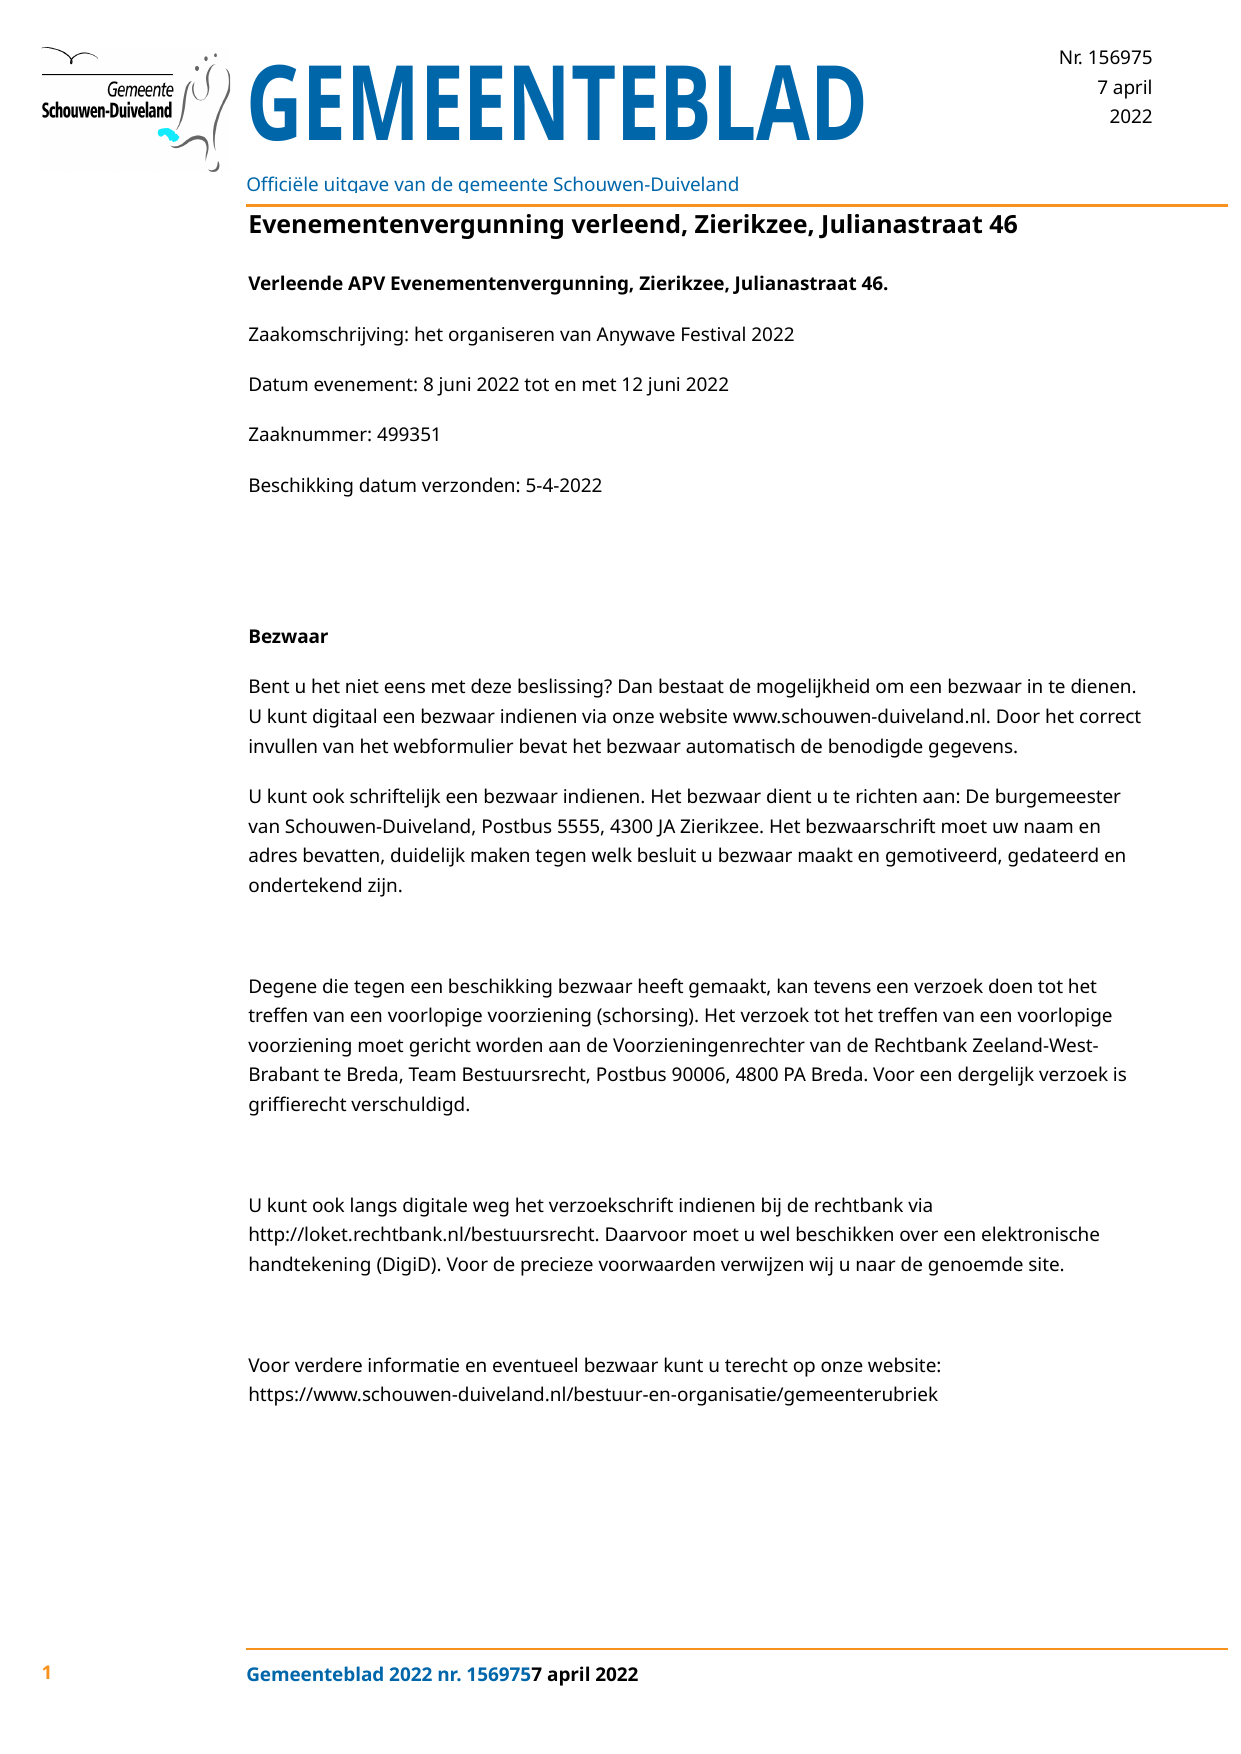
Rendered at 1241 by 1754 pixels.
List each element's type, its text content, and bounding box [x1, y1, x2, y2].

text U kunt ook langs digitale weg het verzoekschrift indienen bij de rechtbank via http://loket.rechtbank.nl/bestuursrecht. Daarvoor moet u wel beschikken over een elektronische handtekening (DigiD). Voor de precieze voorwaarden verwijzen wij u naar de genoemde site. [248, 1192, 1152, 1277]
text Bent u het niet eens met deze beslissing? Dan bestaat de mogelijkheid om een bezwaar in te dienen. U kunt digitaal een bezwaar indienen via onze website www.schouwen-duiveland.nl. Door het correct invullen van het webformulier bevat het bezwaar automatisch de benodigde gegevens. [248, 674, 1152, 758]
picture [41, 47, 231, 172]
text Bezwaar [248, 623, 1152, 649]
text Evenementenvergunning verleend, Zierikzee, Julianastraat 46 [248, 207, 1152, 241]
text Zaaknummer: 499351 [248, 422, 1152, 447]
text U kunt ook schriftelijk een bezwaar indienen. Het bezwaar dient u te richten aan: De burgemeester van Schouwen-Duiveland, Postbus 5555, 4300 JA Zierikzee. Het bezwaarschrift moet uw naam en adres bevatten, duidelijk maken tegen welk besluit u bezwaar maakt en gemotiveerd, gedateerd en ondertekend zijn. [248, 783, 1152, 898]
text Verleende APV Evenementenvergunning, Zierikzee, Julianastraat 46. [248, 270, 1152, 296]
text Beschikking datum verzonden: 5-4-2022 [248, 472, 1152, 498]
text Degene die tegen een beschikking bezwaar heeft gemaakt, kan tevens een verzoek doen tot het treffen van een voorlopige voorziening (schorsing). Het verzoek tot het treffen van een voorlopige voorziening moet gericht worden aan de Voorzieningenrechter van de Rechtbank Zeeland-West-Brabant te Breda, Team Bestuursrecht, Postbus 90006, 4800 PA Breda. Voor een dergelijk verzoek is griffierecht verschuldigd. [248, 973, 1152, 1117]
text Voor verdere informatie en eventueel bezwaar kunt u terecht op onze website: https://www.schouwen-duiveland.nl/bestuur-en-organisatie/gemeenterubriek [248, 1352, 1152, 1407]
text Datum evenement: 8 juni 2022 tot en met 12 juni 2022 [248, 371, 1152, 397]
text Zaakomschrijving: het organiseren van Anywave Festival 2022 [248, 321, 1152, 346]
